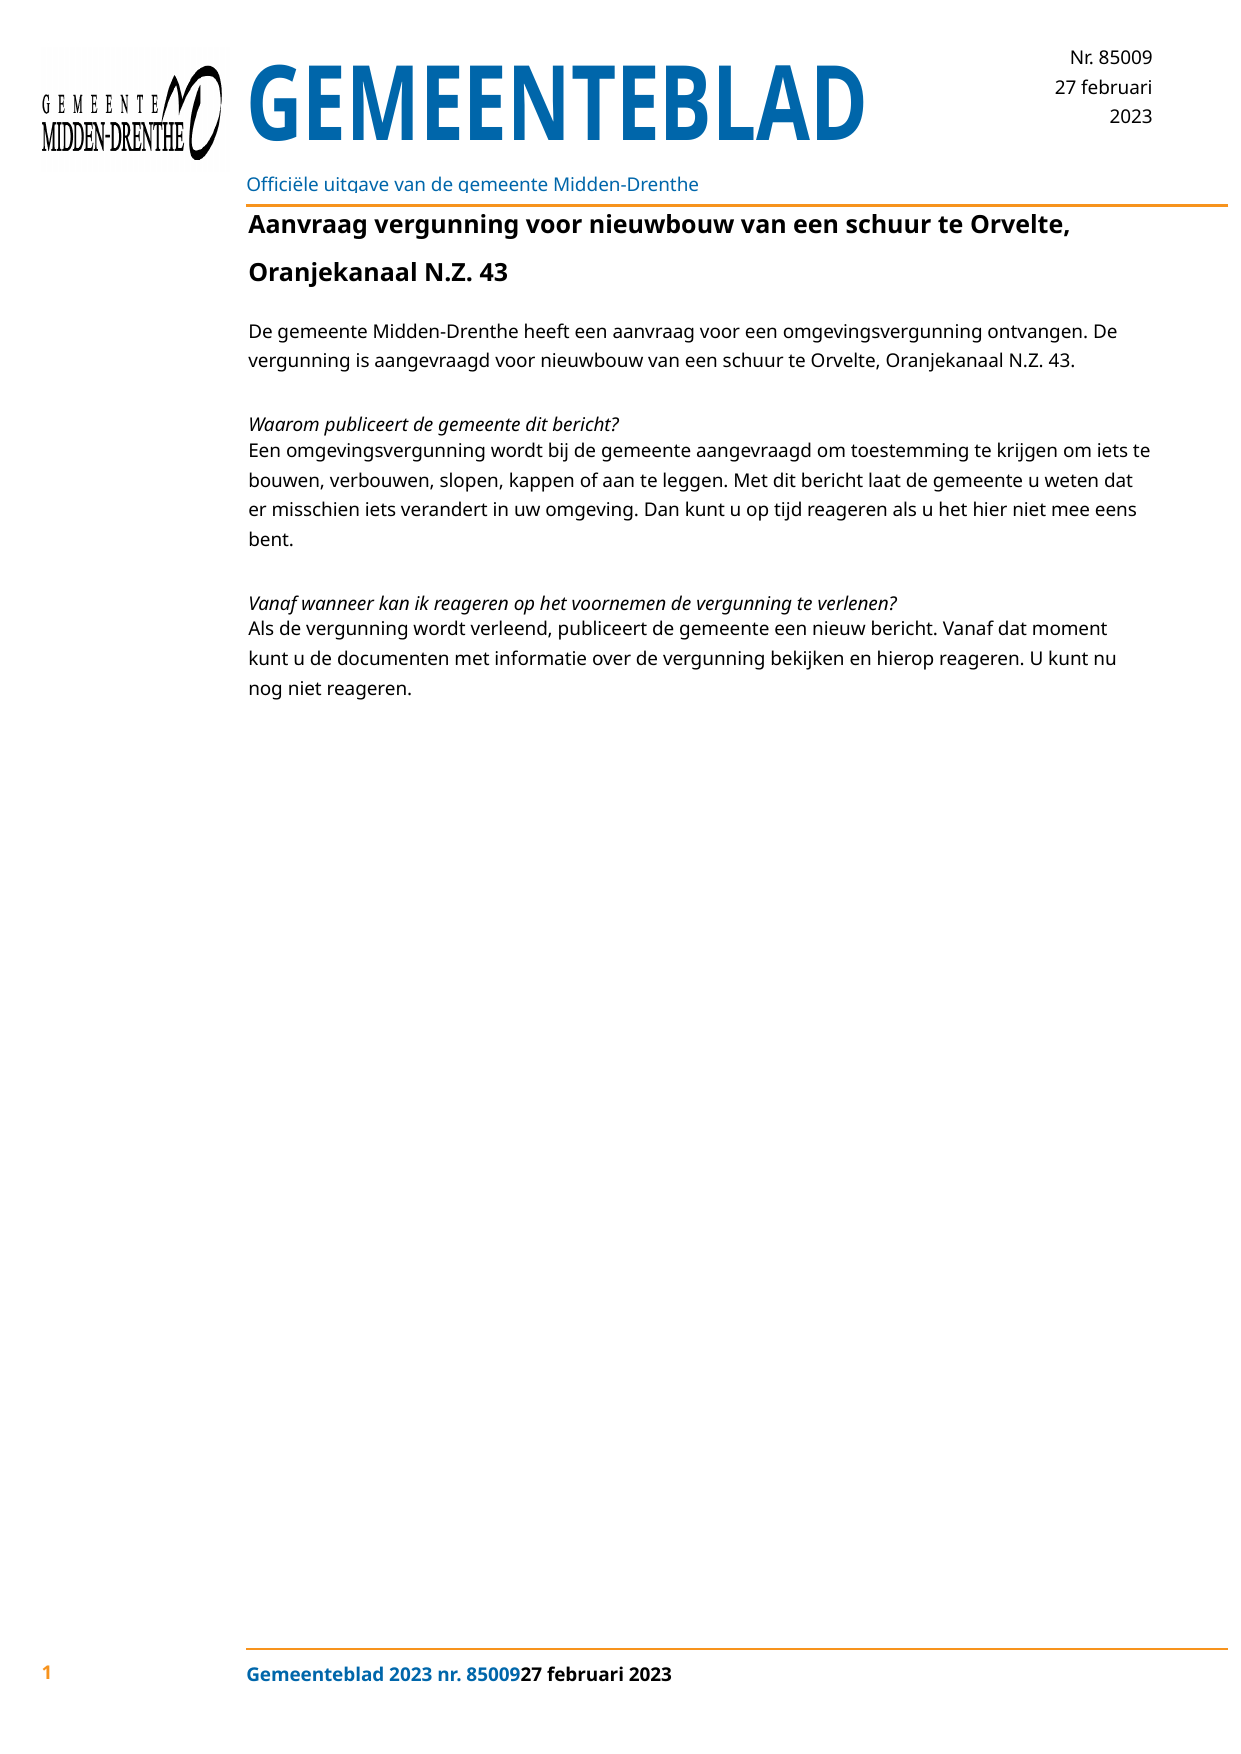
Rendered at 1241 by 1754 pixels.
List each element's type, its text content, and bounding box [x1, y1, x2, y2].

text Vanaf wanneer kan ik reageren op het voornemen de vergunning te verlenen? [248, 590, 1152, 616]
text Waarom publiceert de gemeente dit bericht? [248, 411, 1152, 437]
text De gemeente Midden-Drenthe heeft een aanvraag voor een omgevingsvergunning ontvangen. De vergunning is aangevraagd voor nieuwbouw van een schuur te Orvelte, Oranjekanaal N.Z. 43. [248, 318, 1152, 373]
text Een omgevingsvergunning wordt bij de gemeente aangevraagd om toestemming te krijgen om iets te bouwen, verbouwen, slopen, kappen of aan te leggen. Met dit bericht laat de gemeente u weten dat er misschien iets verandert in uw omgeving. Dan kunt u op tijd reageren als u het hier niet mee eens bent. [248, 437, 1152, 552]
picture [41, 47, 231, 172]
text Als de vergunning wordt verleend, publiceert de gemeente een nieuw bericht. Vanaf dat moment kunt u de documenten met informatie over de vergunning bekijken en hierop reageren. U kunt nu nog niet reageren. [248, 616, 1152, 701]
text Aanvraag vergunning voor nieuwbouw van een schuur te Orvelte, Oranjekanaal N.Z. 43 [248, 207, 1152, 288]
